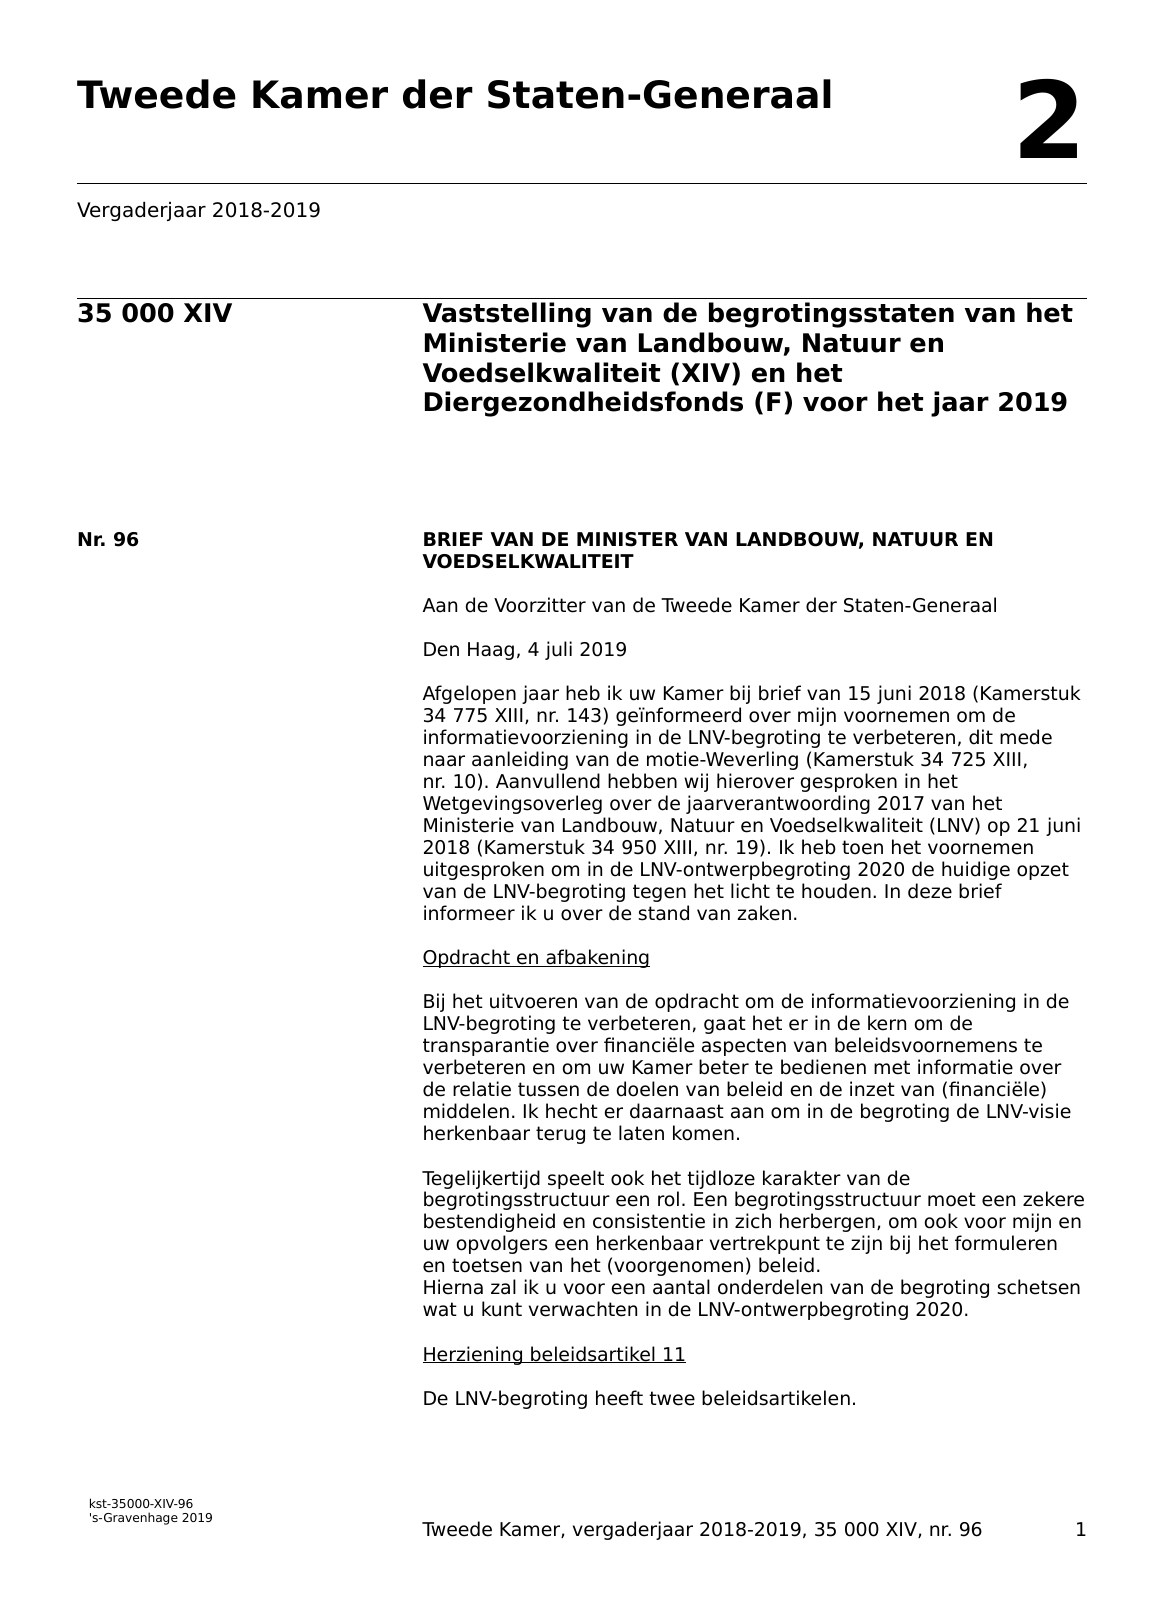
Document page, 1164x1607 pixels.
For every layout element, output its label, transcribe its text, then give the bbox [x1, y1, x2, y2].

text 's-Gravenhage 2019 [88, 1511, 323, 1525]
text kst-35000-XIV-96 [88, 1497, 323, 1511]
text Afgelopen jaar heb ik uw Kamer bij brief van 15 juni 2018 (Kamerstuk 34 775 XIII, nr. 143) geïnformeerd over mijn voornemen om de informatievoorziening in de LNV-begroting te verbeteren, dit mede naar aanleiding van de motie-Weverling (Kamerstuk 34 725 XIII, nr. 10). Aanvullend hebben wij hierover gesproken in het Wetgevingsoverleg over de jaarverantwoording 2017 van het Ministerie van Landbouw, Natuur en Voedselkwaliteit (LNV) op 21 juni 2018 (Kamerstuk 34 950 XIII, nr. 19). Ik heb toen het voornemen uitgesproken om in de LNV-ontwerpbegroting 2020 de huidige opzet van de LNV-begroting tegen het licht te houden. In deze brief informeer ik u over de stand van zaken. [422, 683, 1087, 925]
table_header Tweede Kamer der Staten-Generaal [77, 59, 886, 183]
subtitle 35 000 XIV Vaststelling van de begrotingsstaten van het Ministerie van Landbouw, Natuur en Voedselkwaliteit (XIV) en het Diergezondheidsfonds (F) voor het jaar 2019 [77, 299, 1087, 418]
text Aan de Voorzitter van de Tweede Kamer der Staten-Generaal [422, 595, 1087, 617]
text Den Haag, 4 juli 2019 [422, 639, 1087, 661]
text Bij het uitvoeren van de opdracht om de informatievoorziening in de LNV-begroting te verbeteren, gaat het er in de kern om de transparantie over financiële aspecten van beleidsvoornemens te verbeteren en om uw Kamer beter te bedienen met informatie over de relatie tussen de doelen van beleid en de inzet van (financiële) middelen. Ik hecht er daarnaast aan om in de begroting de LNV-visie herkenbaar terug te laten komen. [422, 991, 1087, 1145]
subtitle Nr. 96 BRIEF VAN DE MINISTER VAN LANDBOUW, NATUUR EN VOEDSELKWALITEIT [77, 529, 1087, 573]
table_cell Vergaderjaar 2018-2019 [77, 184, 1087, 298]
subtitle Opdracht en afbakening [422, 947, 1087, 969]
text Hierna zal ik u voor een aantal onderdelen van de begroting schetsen wat u kunt verwachten in de LNV-ontwerpbegroting 2020. [422, 1277, 1087, 1321]
text De LNV-begroting heeft twee beleidsartikelen. [422, 1388, 1087, 1409]
subtitle Herziening beleidsartikel 11 [422, 1343, 1087, 1365]
text Tegelijkertijd speelt ook het tijdloze karakter van de begrotingsstructuur een rol. Een begrotingsstructuur moet een zekere bestendigheid en consistentie in zich herbergen, om ook voor mijn en uw opvolgers een herkenbaar vertrekpunt te zijn bij het formuleren en toetsen van het (voorgenomen) beleid. [422, 1167, 1087, 1277]
table_header 2 [886, 59, 1087, 183]
